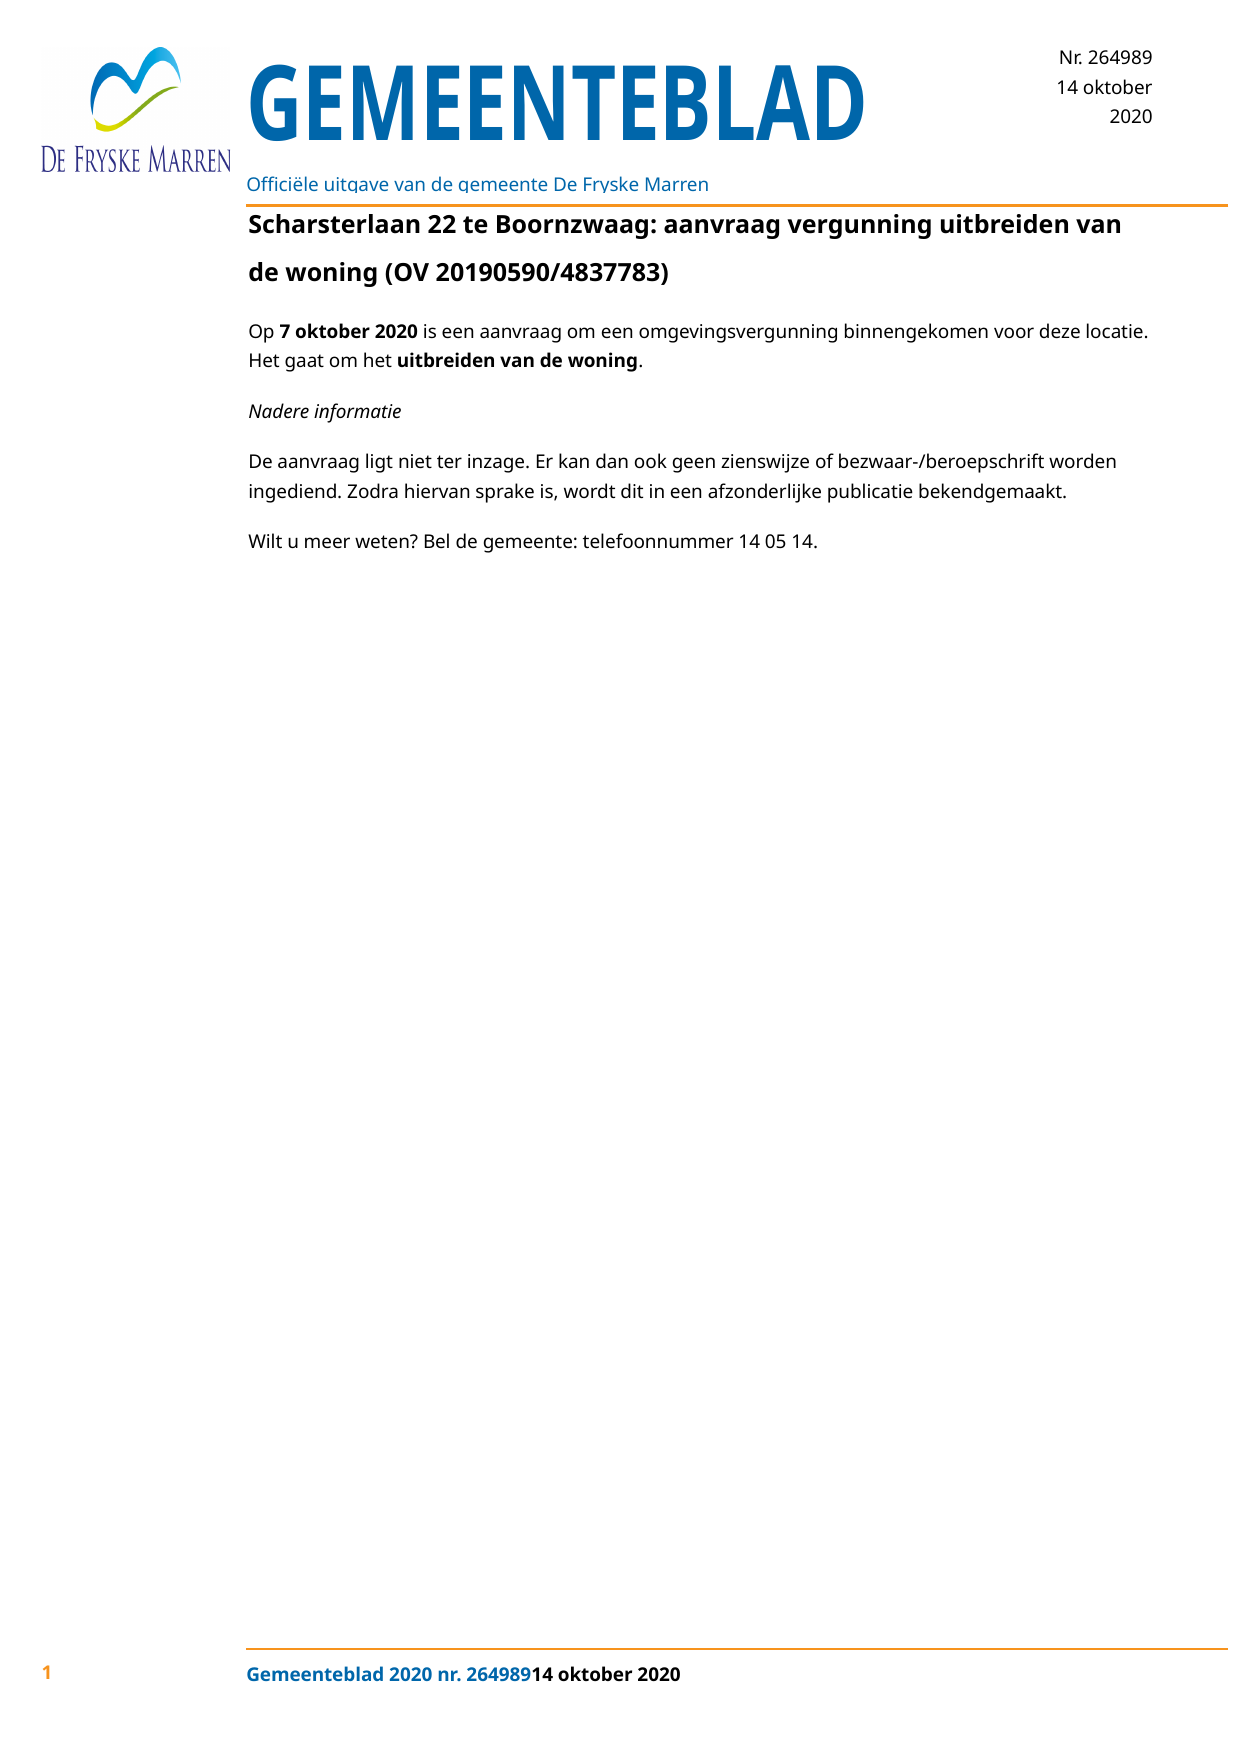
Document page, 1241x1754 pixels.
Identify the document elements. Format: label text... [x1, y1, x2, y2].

picture [41, 47, 231, 172]
text Op 7 oktober 2020 is een aanvraag om een omgevingsvergunning binnengekomen voor deze locatie. Het gaat om het uitbreiden van de woning. [248, 318, 1152, 373]
text Scharsterlaan 22 te Boornzwaag: aanvraag vergunning uitbreiden van de woning (OV 20190590/4837783) [248, 207, 1152, 288]
text Wilt u meer weten? Bel de gemeente: telefoonnummer 14 05 14. [248, 528, 1152, 554]
text De aanvraag ligt niet ter inzage. Er kan dan ook geen zienswijze of bezwaar-/beroepschrift worden ingediend. Zodra hiervan sprake is, wordt dit in een afzonderlijke publicatie bekendgemaakt. [248, 448, 1152, 504]
text Nadere informatie [248, 398, 1152, 424]
